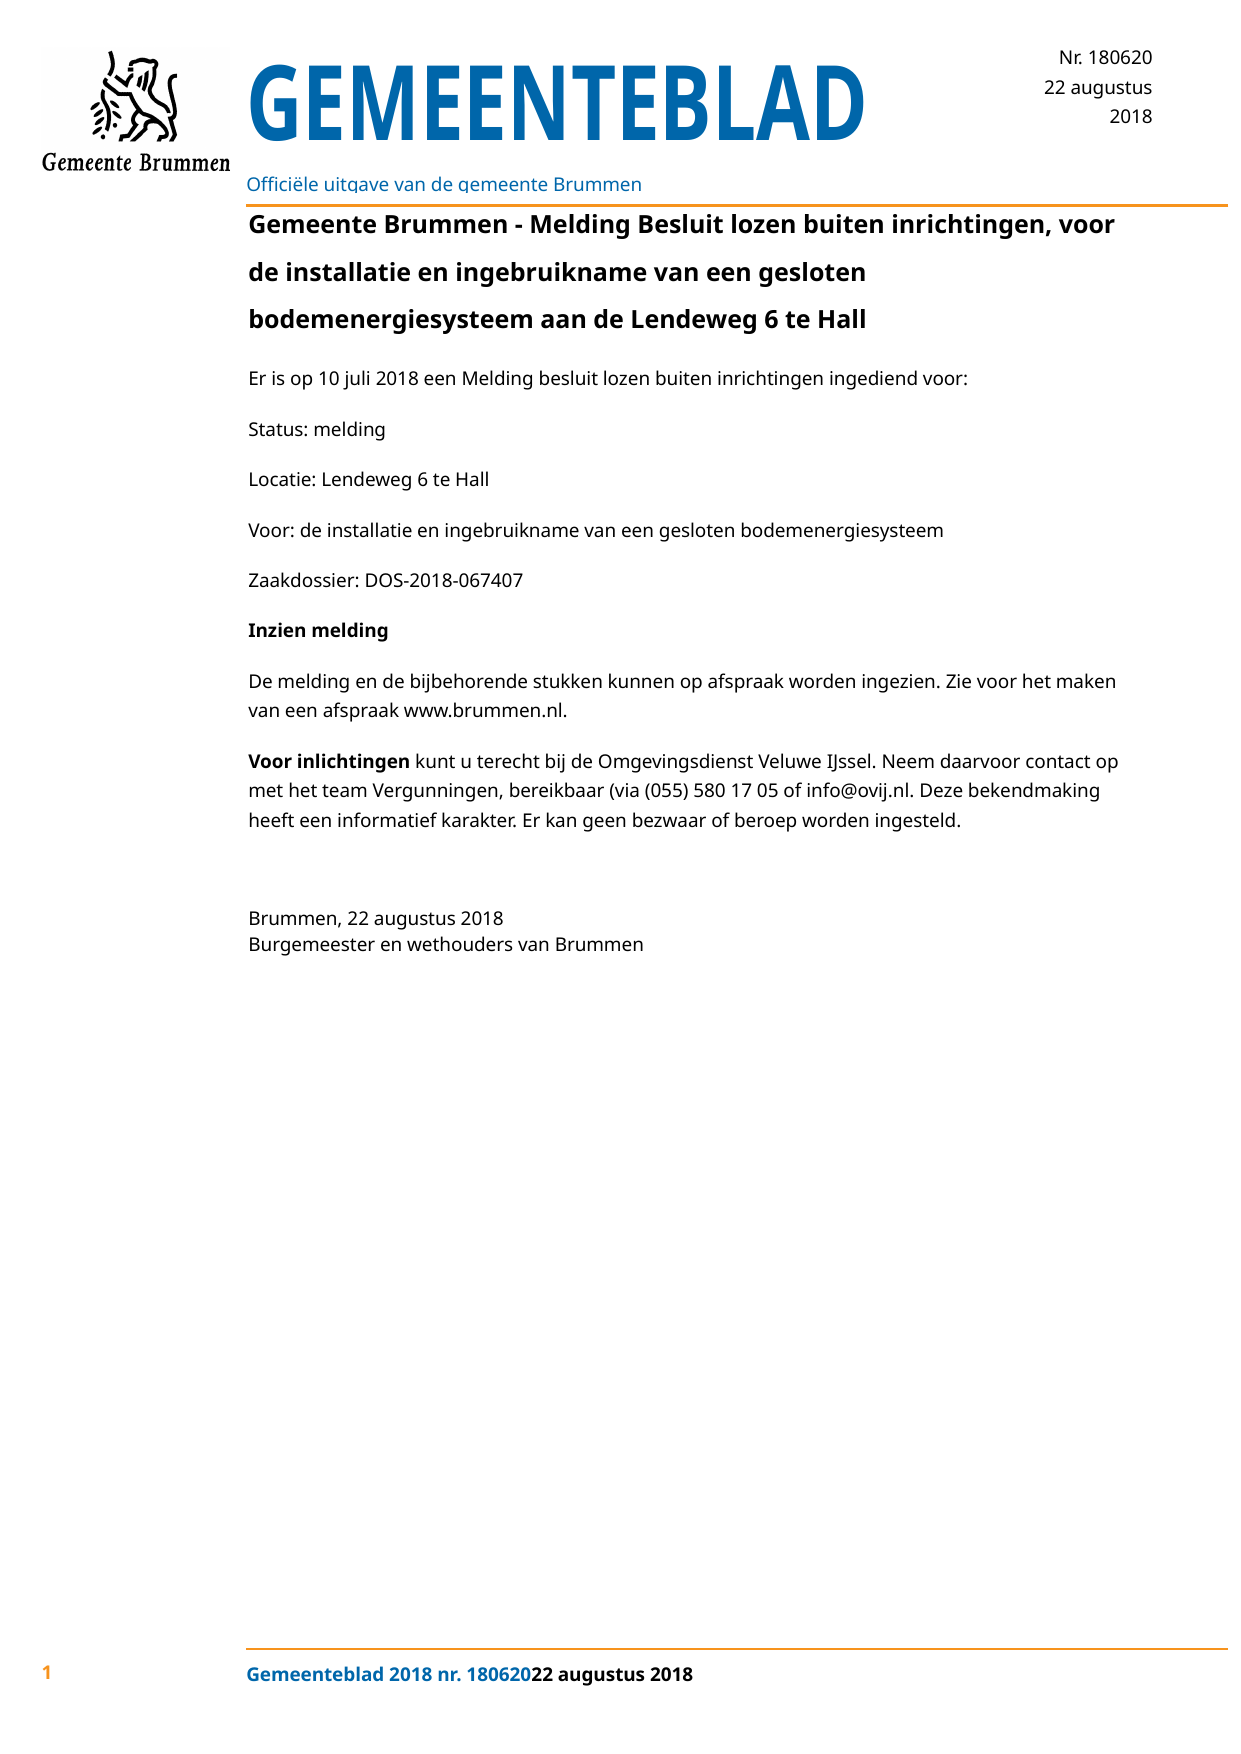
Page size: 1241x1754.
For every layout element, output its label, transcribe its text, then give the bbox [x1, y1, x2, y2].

text Brummen, 22 augustus 2018 [248, 905, 1152, 931]
text Locatie: Lendeweg 6 te Hall [248, 466, 1152, 492]
text Burgemeester en wethouders van Brummen [248, 931, 1152, 957]
text De melding en de bijbehorende stukken kunnen op afspraak worden ingezien. Zie voor het maken van een afspraak www.brummen.nl. [248, 668, 1152, 723]
text Inzien melding [248, 618, 1152, 643]
text Voor: de installatie en ingebruikname van een gesloten bodemenergiesysteem [248, 517, 1152, 542]
text Zaakdossier: DOS-2018-067407 [248, 567, 1152, 593]
text Voor inlichtingen kunt u terecht bij de Omgevingsdienst Veluwe IJssel. Neem daarvoor contact op met het team Vergunningen, bereikbaar (via (055) 580 17 05 of info@ovij.nl. Deze bekendmaking heeft een informatief karakter. Er kan geen bezwaar of beroep worden ingesteld. [248, 748, 1152, 833]
text Gemeente Brummen - Melding Besluit lozen buiten inrichtingen, voor de installatie en ingebruikname van een gesloten bodemenergiesysteem aan de Lendeweg 6 te Hall [248, 207, 1152, 336]
picture [41, 47, 231, 172]
text Status: melding [248, 416, 1152, 442]
text Er is op 10 juli 2018 een Melding besluit lozen buiten inrichtingen ingediend voor: [248, 366, 1152, 391]
